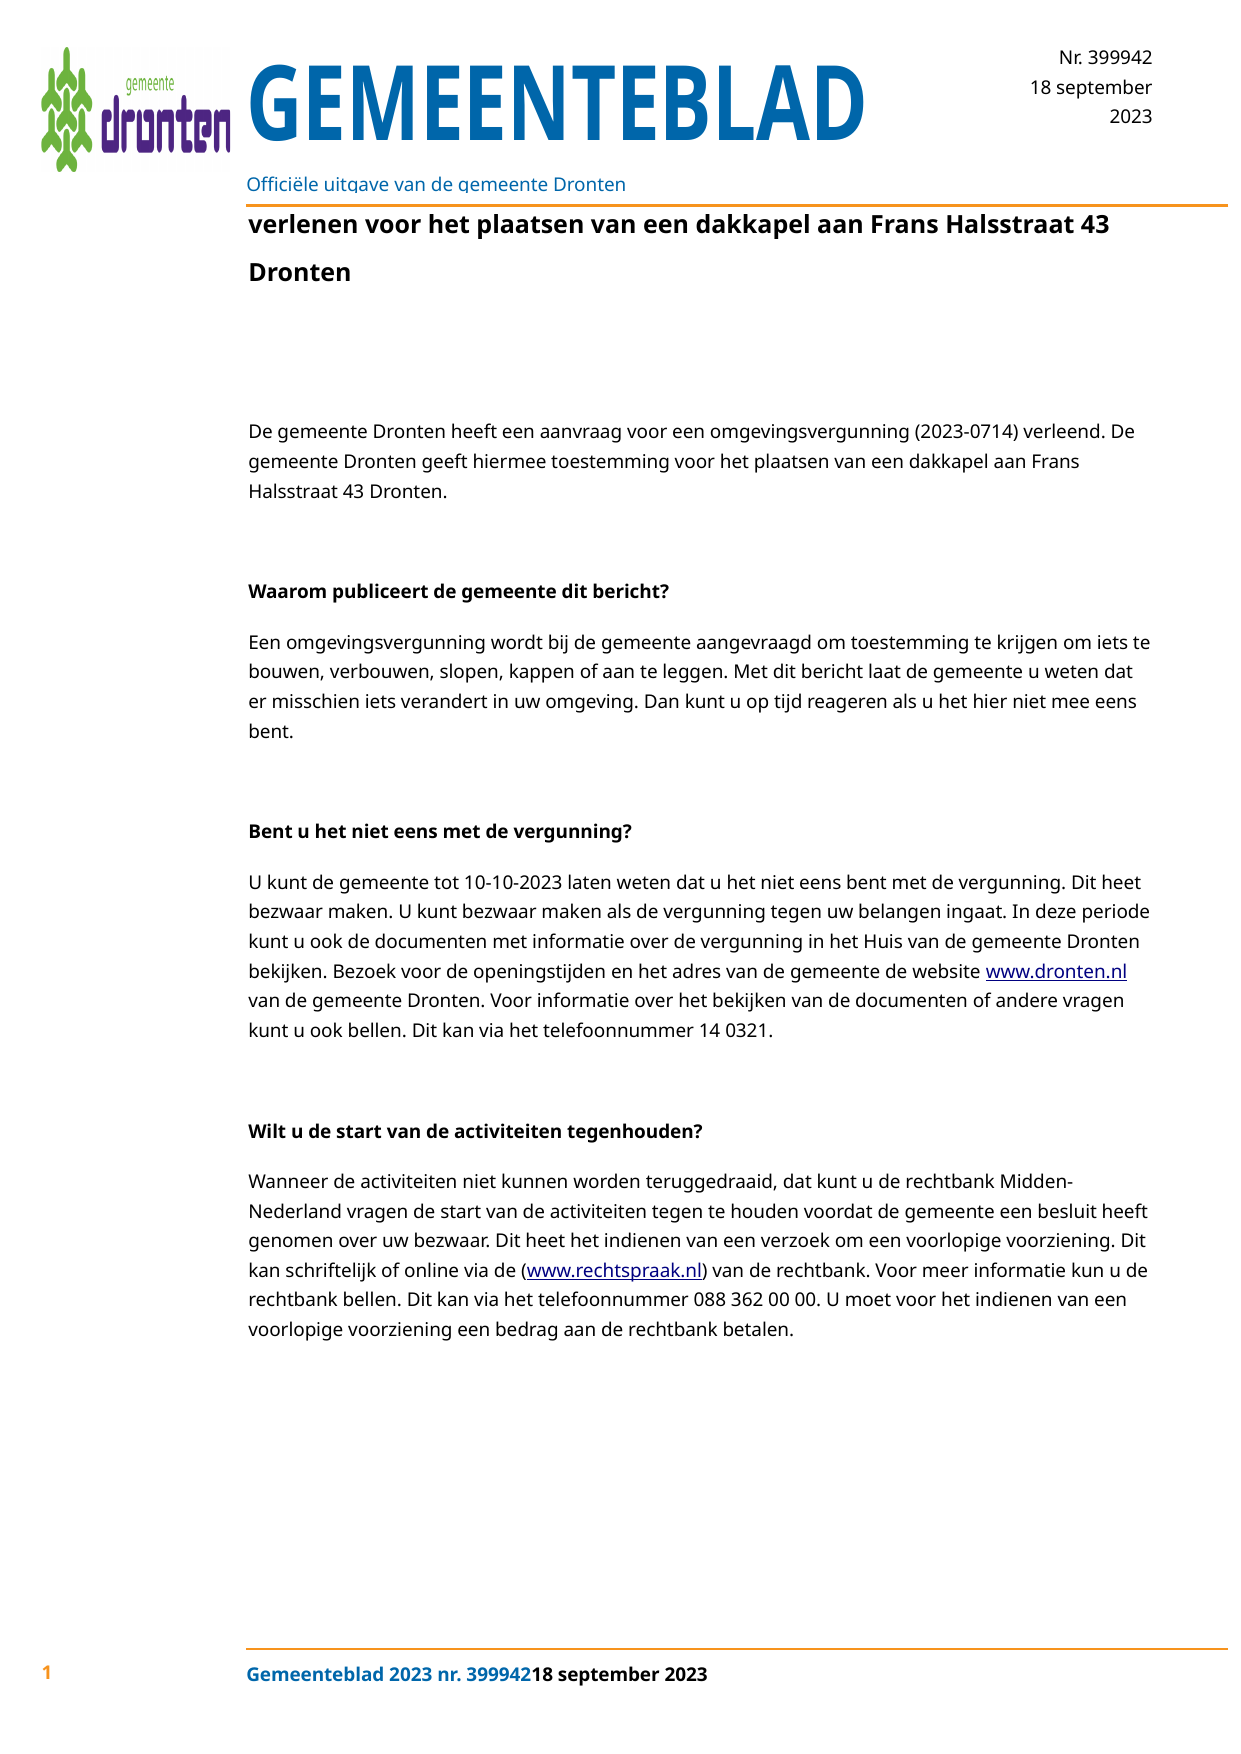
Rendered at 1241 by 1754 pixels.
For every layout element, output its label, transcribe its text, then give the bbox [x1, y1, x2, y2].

text Waarom publiceert de gemeente dit bericht? [248, 579, 1152, 604]
text U kunt de gemeente tot 10-10-2023 laten weten dat u het niet eens bent met de vergunning. Dit heet bezwaar maken. U kunt bezwaar maken als de vergunning tegen uw belangen ingaat. In deze periode kunt u ook de documenten met informatie over de vergunning in het Huis van de gemeente Dronten bekijken. Bezoek voor de openingstijden en het adres van de gemeente de website www.dronten.nl van de gemeente Dronten. Voor informatie over het bekijken van de documenten of andere vragen kunt u ook bellen. Dit kan via het telefoonnummer 14 0321. [248, 869, 1152, 1043]
text verlenen voor het plaatsen van een dakkapel aan Frans Halsstraat 43 Dronten [248, 207, 1152, 288]
picture [41, 47, 231, 172]
text Wilt u de start van de activiteiten tegenhouden? [248, 1118, 1152, 1144]
text Bent u het niet eens met de vergunning? [248, 819, 1152, 844]
text De gemeente Dronten heeft een aanvraag voor een omgevingsvergunning (2023-0714) verleend. De gemeente Dronten geeft hiermee toestemming voor het plaatsen van een dakkapel aan Frans Halsstraat 43 Dronten. [248, 419, 1152, 504]
text Een omgevingsvergunning wordt bij de gemeente aangevraagd om toestemming te krijgen om iets te bouwen, verbouwen, slopen, kappen of aan te leggen. Met dit bericht laat de gemeente u weten dat er misschien iets verandert in uw omgeving. Dan kunt u op tijd reageren als u het hier niet mee eens bent. [248, 629, 1152, 744]
text Wanneer de activiteiten niet kunnen worden teruggedraaid, dat kunt u de rechtbank Midden-Nederland vragen de start van de activiteiten tegen te houden voordat de gemeente een besluit heeft genomen over uw bezwaar. Dit heet het indienen van een verzoek om een voorlopige voorziening. Dit kan schriftelijk of online via de (www.rechtspraak.nl) van de rechtbank. Voor meer informatie kun u de rechtbank bellen. Dit kan via het telefoonnummer 088 362 00 00. U moet voor het indienen van een voorlopige voorziening een bedrag aan de rechtbank betalen. [248, 1168, 1152, 1342]
